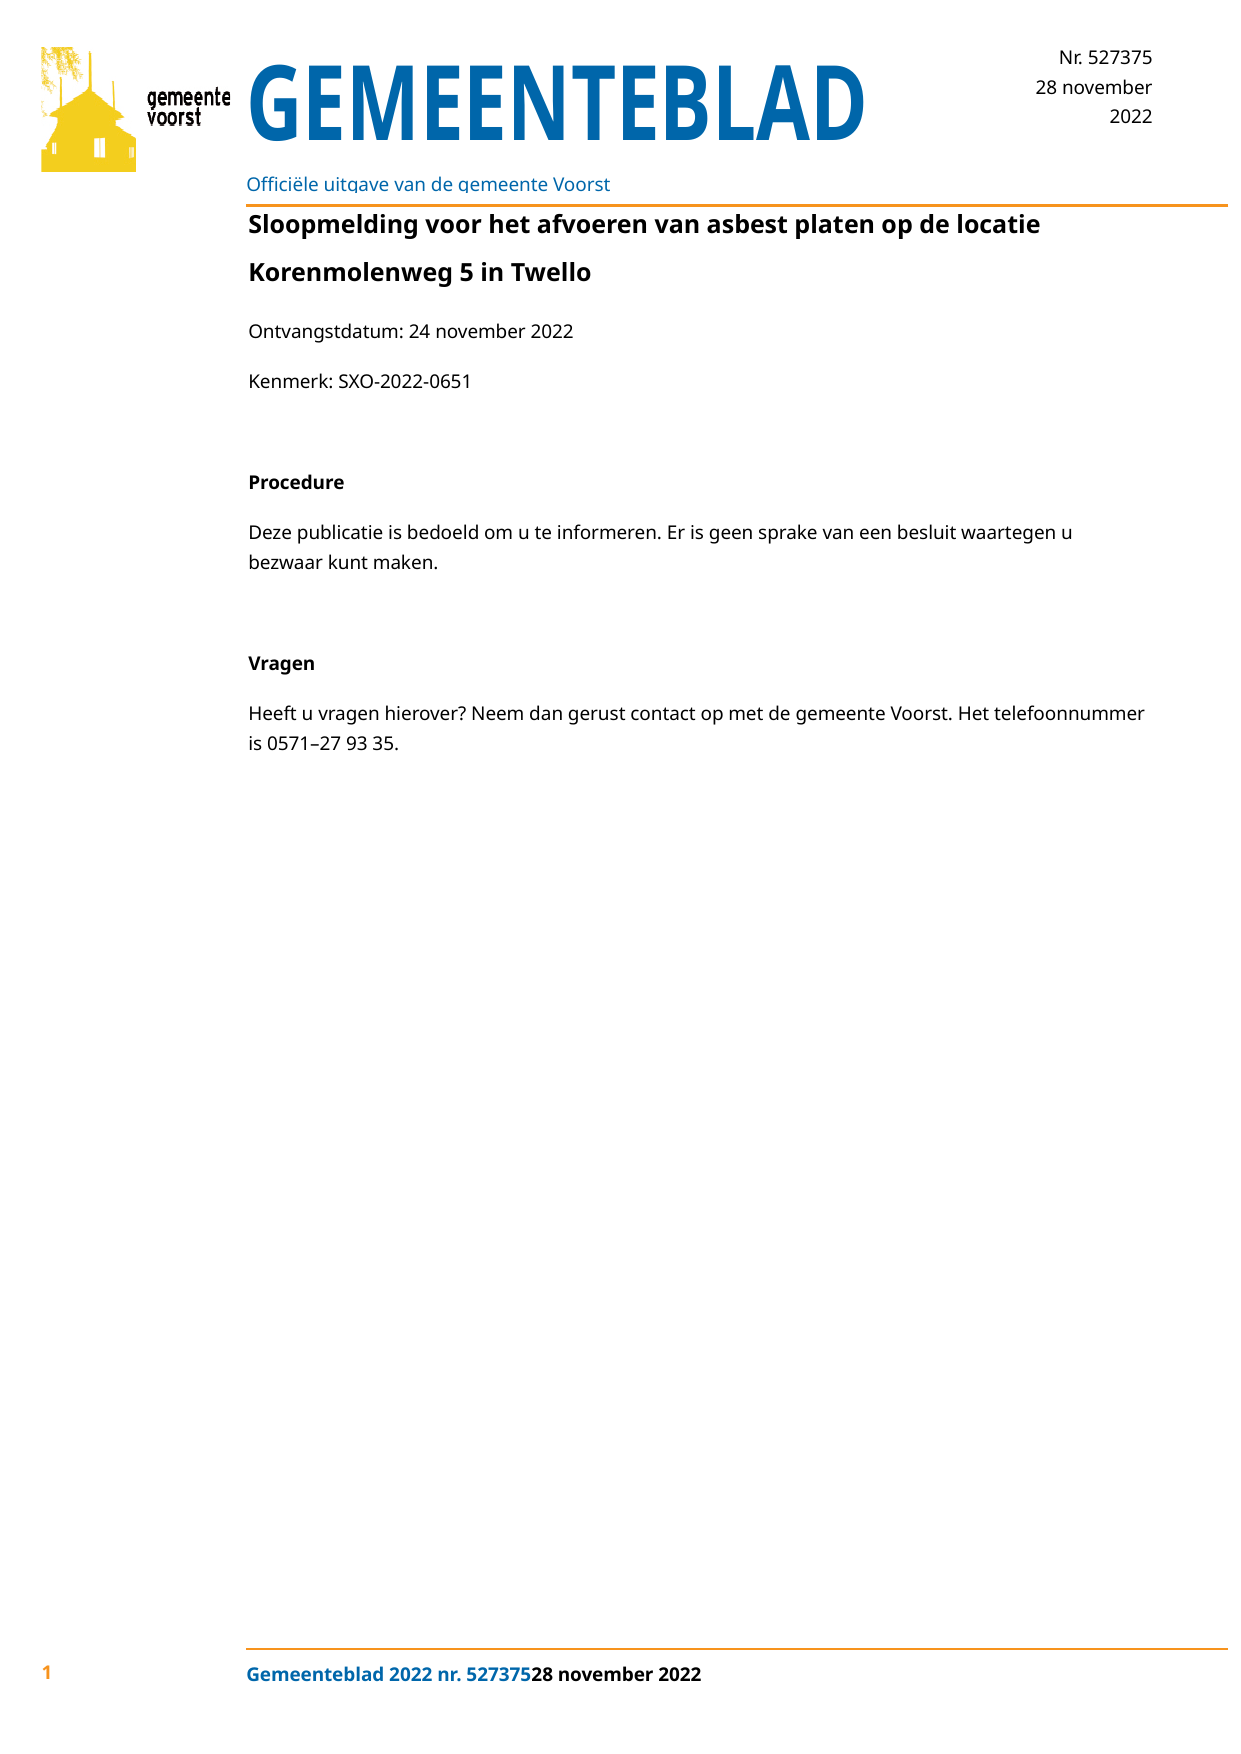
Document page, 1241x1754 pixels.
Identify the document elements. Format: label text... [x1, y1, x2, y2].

text Kenmerk: SXO-2022-0651 [248, 368, 1152, 394]
text Heeft u vragen hierover? Neem dan gerust contact op met de gemeente Voorst. Het telefoonnummer is 0571–27 93 35. [248, 700, 1152, 756]
text Deze publicatie is bedoeld om u te informeren. Er is geen sprake van een besluit waartegen u bezwaar kunt maken. [248, 519, 1152, 575]
text Vragen [248, 650, 1152, 676]
text Procedure [248, 469, 1152, 495]
text Sloopmelding voor het afvoeren van asbest platen op de locatie Korenmolenweg 5 in Twello [248, 207, 1152, 288]
picture [41, 47, 231, 172]
text Ontvangstdatum: 24 november 2022 [248, 318, 1152, 344]
